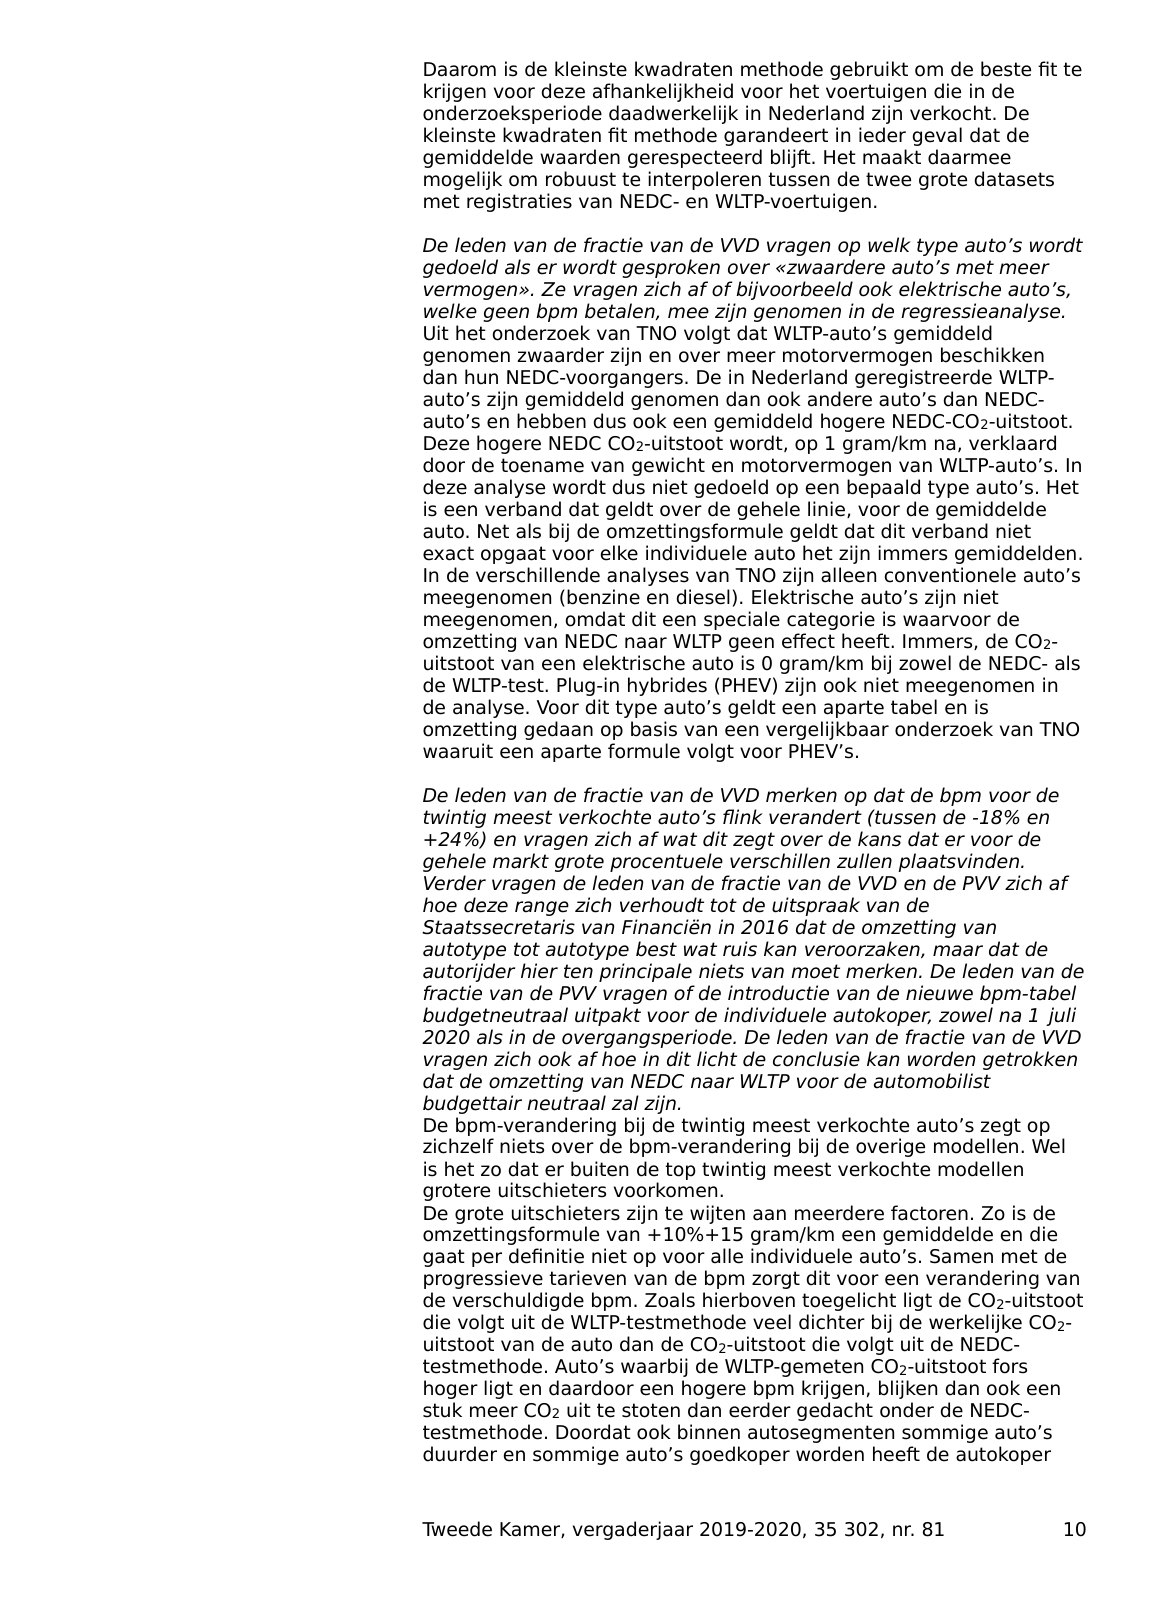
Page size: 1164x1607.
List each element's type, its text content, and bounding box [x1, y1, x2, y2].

text De leden van de fractie van de VVD vragen op welk type auto’s wordt gedoeld als er wordt gesproken over «zwaardere auto’s met meer vermogen». Ze vragen zich af of bijvoorbeeld ook elektrische auto’s, welke geen bpm betalen, mee zijn genomen in de regressieanalyse. [422, 235, 1087, 323]
text Uit het onderzoek van TNO volgt dat WLTP-auto’s gemiddeld genomen zwaarder zijn en over meer motorvermogen beschikken dan hun NEDC-voorgangers. De in Nederland geregistreerde WLTP-auto’s zijn gemiddeld genomen dan ook andere auto’s dan NEDC-auto’s en hebben dus ook een gemiddeld hogere NEDC-CO2-uitstoot. Deze hogere NEDC CO2-uitstoot wordt, op 1 gram/km na, verklaard door de toename van gewicht en motorvermogen van WLTP-auto’s. In deze analyse wordt dus niet gedoeld op een bepaald type auto’s. Het is een verband dat geldt over de gehele linie, voor de gemiddelde auto. Net als bij de omzettingsformule geldt dat dit verband niet exact opgaat voor elke individuele auto het zijn immers gemiddelden. [422, 323, 1087, 565]
text In de verschillende analyses van TNO zijn alleen conventionele auto’s meegenomen (benzine en diesel). Elektrische auto’s zijn niet meegenomen, omdat dit een speciale categorie is waarvoor de omzetting van NEDC naar WLTP geen effect heeft. Immers, de CO2-uitstoot van een elektrische auto is 0 gram/km bij zowel de NEDC- als de WLTP-test. Plug-in hybrides (PHEV) zijn ook niet meegenomen in de analyse. Voor dit type auto’s geldt een aparte tabel en is omzetting gedaan op basis van een vergelijkbaar onderzoek van TNO waaruit een aparte formule volgt voor PHEV’s. [422, 565, 1087, 763]
text De grote uitschieters zijn te wijten aan meerdere factoren. Zo is de omzettingsformule van +10%+15 gram/km een gemiddelde en die gaat per definitie niet op voor alle individuele auto’s. Samen met de progressieve tarieven van de bpm zorgt dit voor een verandering van de verschuldigde bpm. Zoals hierboven toegelicht ligt de CO2-uitstoot die volgt uit de WLTP-testmethode veel dichter bij de werkelijke CO2-uitstoot van de auto dan de CO2-uitstoot die volgt uit de NEDC-testmethode. Auto’s waarbij de WLTP-gemeten CO2-uitstoot fors hoger ligt en daardoor een hogere bpm krijgen, blijken dan ook een stuk meer CO2 uit te stoten dan eerder gedacht onder de NEDC-testmethode. Doordat ook binnen autosegmenten sommige auto’s duurder en sommige auto’s goedkoper worden heeft de autokoper [422, 1202, 1087, 1466]
text De leden van de fractie van de VVD merken op dat de bpm voor de twintig meest verkochte auto’s flink verandert (tussen de -18% en +24%) en vragen zich af wat dit zegt over de kans dat er voor de gehele markt grote procentuele verschillen zullen plaatsvinden. Verder vragen de leden van de fractie van de VVD en de PVV zich af hoe deze range zich verhoudt tot de uitspraak van de Staatssecretaris van Financiën in 2016 dat de omzetting van autotype tot autotype best wat ruis kan veroorzaken, maar dat de autorijder hier ten principale niets van moet merken. De leden van de fractie van de PVV vragen of de introductie van de nieuwe bpm-tabel budgetneutraal uitpakt voor de individuele autokoper, zowel na 1 juli 2020 als in de overgangsperiode. De leden van de fractie van de VVD vragen zich ook af hoe in dit licht de conclusie kan worden getrokken dat de omzetting van NEDC naar WLTP voor de automobilist budgettair neutraal zal zijn. [422, 785, 1087, 1114]
text De bpm-verandering bij de twintig meest verkochte auto’s zegt op zichzelf niets over de bpm-verandering bij de overige modellen. Wel is het zo dat er buiten de top twintig meest verkochte modellen grotere uitschieters voorkomen. [422, 1114, 1087, 1202]
text Daarom is de kleinste kwadraten methode gebruikt om de beste fit te krijgen voor deze afhankelijkheid voor het voertuigen die in de onderzoeksperiode daadwerkelijk in Nederland zijn verkocht. De kleinste kwadraten fit methode garandeert in ieder geval dat de gemiddelde waarden gerespecteerd blijft. Het maakt daarmee mogelijk om robuust te interpoleren tussen de twee grote datasets met registraties van NEDC- en WLTP-voertuigen. [422, 59, 1087, 213]
